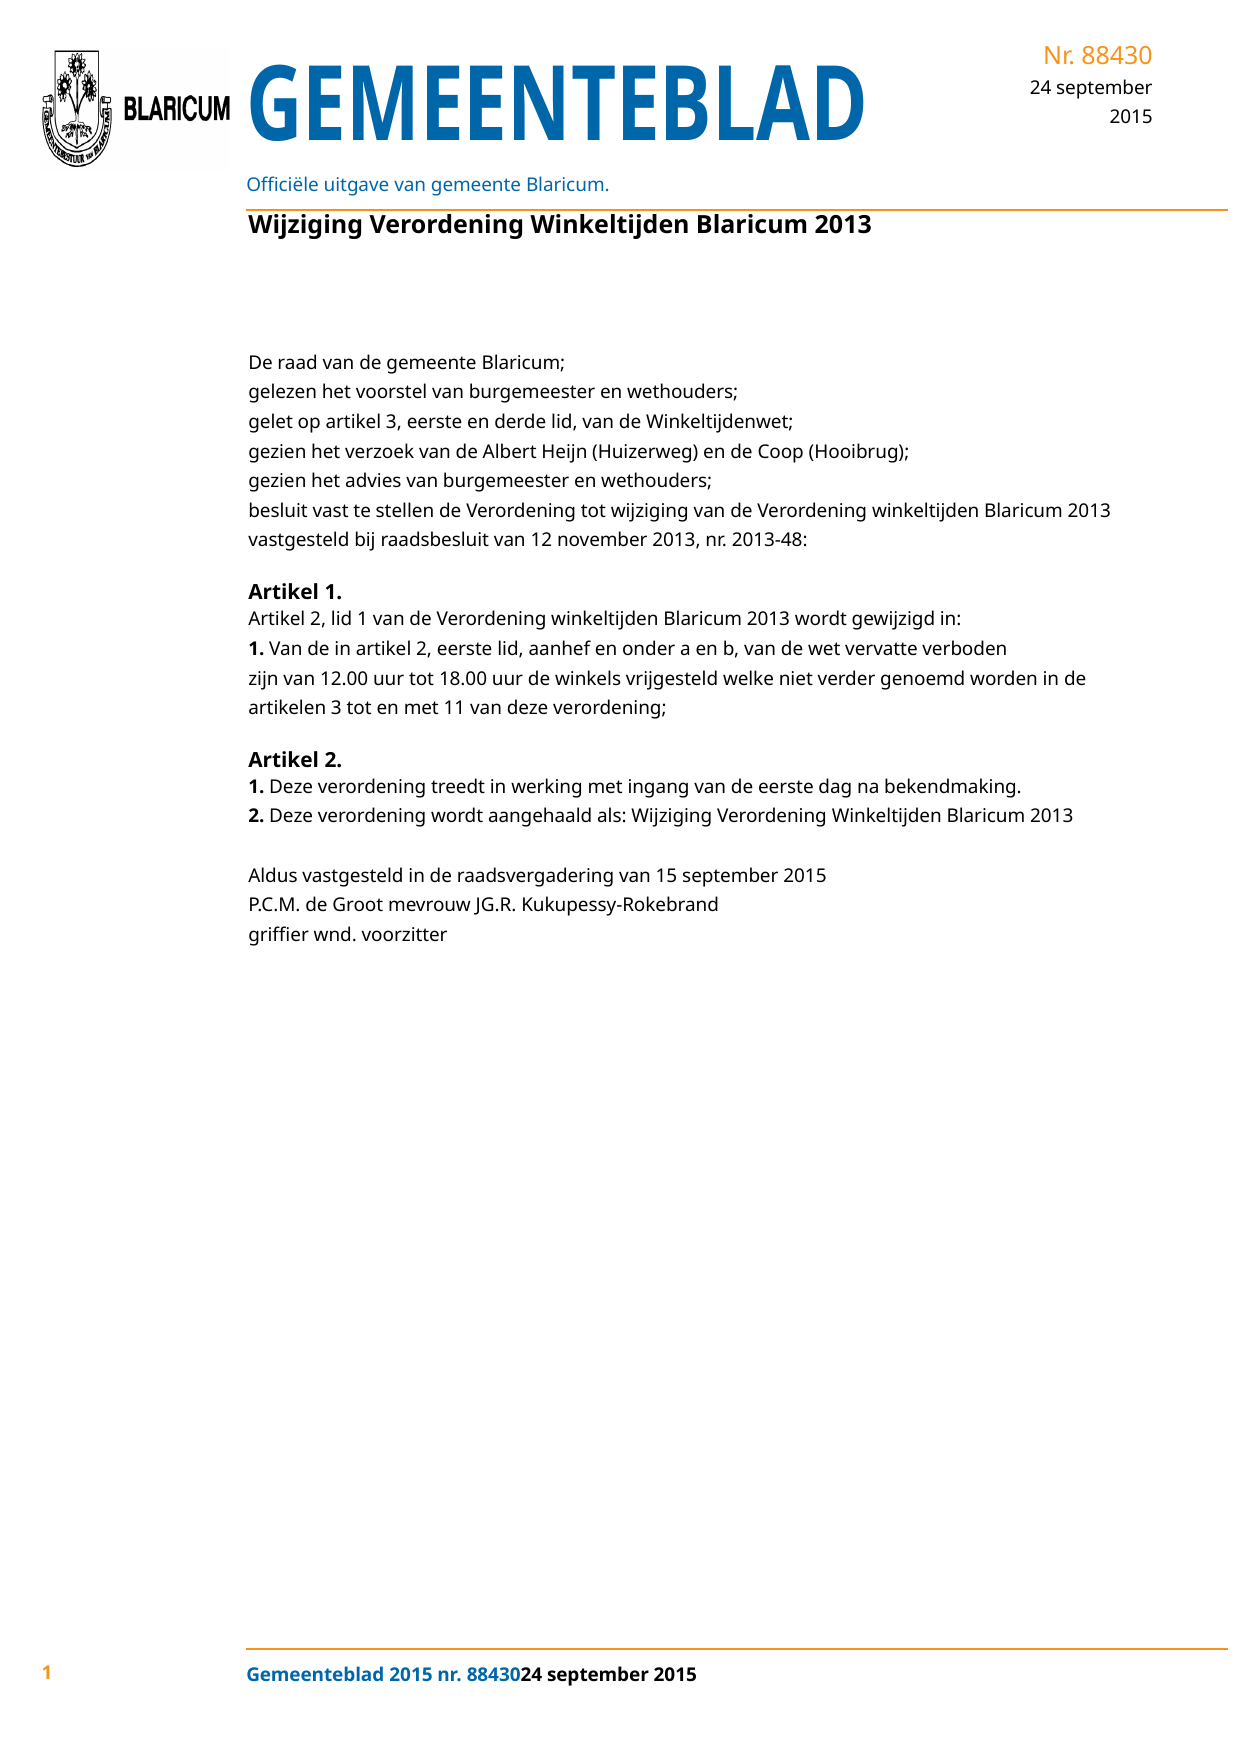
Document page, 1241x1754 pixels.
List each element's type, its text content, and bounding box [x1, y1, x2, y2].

text Artikel 2, lid 1 van de Verordening winkeltijden Blaricum 2013 wordt gewijzigd in: [248, 606, 1152, 631]
picture [41, 47, 231, 172]
text 1. Deze verordening treedt in werking met ingang van de eerste dag na bekendmaking. [248, 773, 1152, 799]
text Wijziging Verordening Winkeltijden Blaricum 2013 [248, 211, 1152, 241]
text gelezen het voorstel van burgemeester en wethouders; [248, 379, 1152, 404]
text gezien het advies van burgemeester en wethouders; [248, 467, 1152, 493]
text 2. Deze verordening wordt aangehaald als: Wijziging Verordening Winkeltijden Blaricum 2013 [248, 803, 1152, 828]
text Artikel 1. [248, 577, 1152, 606]
text Artikel 2. [248, 745, 1152, 773]
text griffier wnd. voorzitter [248, 921, 1152, 947]
text De raad van de gemeente Blaricum; [248, 349, 1152, 375]
text 1. Van de in artikel 2, eerste lid, aanhef en onder a en b, van de wet vervatte verboden [248, 635, 1152, 661]
text Aldus vastgesteld in de raadsvergadering van 15 september 2015 [248, 862, 1152, 888]
text P.C.M. de Groot mevrouw JG.R. Kukupessy-Rokebrand [248, 891, 1152, 917]
text zijn van 12.00 uur tot 18.00 uur de winkels vrijgesteld welke niet verder genoemd worden in de artikelen 3 tot en met 11 van deze verordening; [248, 665, 1152, 720]
text besluit vast te stellen de Verordening tot wijziging van de Verordening winkeltijden Blaricum 2013 [248, 497, 1152, 523]
text gezien het verzoek van de Albert Heijn (Huizerweg) en de Coop (Hooibrug); [248, 438, 1152, 464]
text vastgesteld bij raadsbesluit van 12 november 2013, nr. 2013-48: [248, 527, 1152, 552]
text gelet op artikel 3, eerste en derde lid, van de Winkeltijdenwet; [248, 408, 1152, 434]
